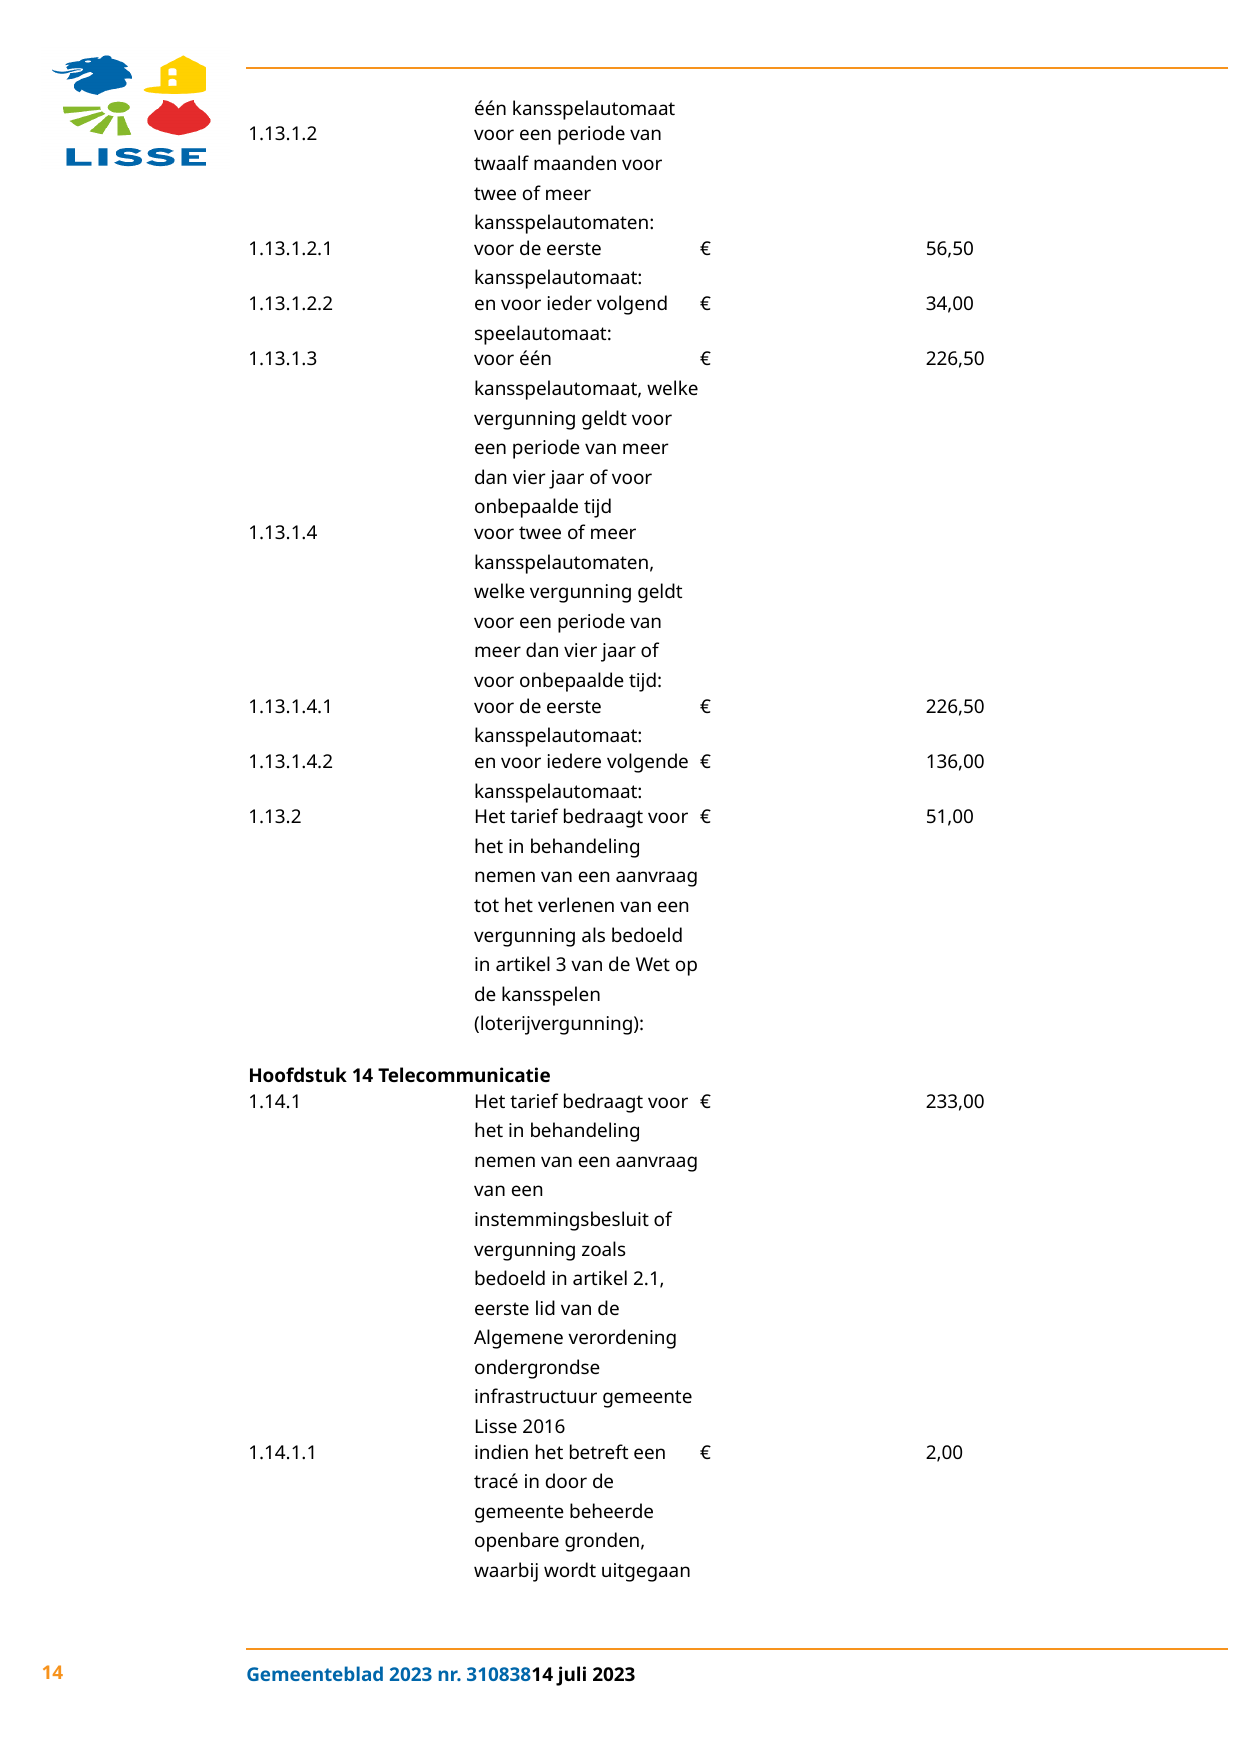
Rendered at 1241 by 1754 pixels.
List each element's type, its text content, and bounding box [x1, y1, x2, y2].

table_cell 2,00 [926, 1439, 1152, 1583]
table_cell 1.13.1.3 [248, 346, 474, 519]
table_cell € [700, 1088, 926, 1439]
table_cell indien het betreft een tracé in door de gemeente beheerde openbare gronden, waarbij wordt uitgegaan [474, 1439, 700, 1583]
table_cell 1.14.1.1 [248, 1439, 474, 1583]
table_cell 1.13.1.2.1 [248, 235, 474, 290]
table_cell 226,50 [926, 346, 1152, 519]
table_cell € [700, 346, 926, 519]
table_cell 1.14.1 [248, 1088, 474, 1439]
table_cell € [700, 235, 926, 290]
table_cell 34,00 [926, 290, 1152, 346]
table_cell Het tarief bedraagt voor het in behandeling nemen van een aanvraag tot het verlenen van een vergunning als bedoeld in artikel 3 van de Wet op de kansspelen (loterijvergunning): [474, 804, 700, 1036]
table_cell voor de eerste kansspelautomaat: [474, 235, 700, 290]
table_cell 1.13.1.4 [248, 519, 474, 693]
table_cell 136,00 [926, 748, 1152, 803]
table_cell één kansspelautomaat [474, 95, 700, 121]
table_cell 1.13.1.4.2 [248, 748, 474, 803]
table_cell [700, 519, 926, 693]
table_cell 1.13.2 [248, 804, 474, 1036]
table_cell [700, 95, 926, 121]
table_cell [474, 1036, 700, 1062]
table_cell 56,50 [926, 235, 1152, 290]
table_cell € [700, 693, 926, 748]
table_cell [926, 121, 1152, 235]
table_cell [926, 1036, 1152, 1062]
table_cell [248, 95, 474, 121]
table_cell 1.13.1.2.2 [248, 290, 474, 346]
table_cell [700, 1036, 926, 1062]
picture [41, 47, 231, 172]
table_cell 1.13.1.2 [248, 121, 474, 235]
table_cell [926, 519, 1152, 693]
table_cell € [700, 290, 926, 346]
table_cell [926, 1062, 1152, 1088]
table_cell € [700, 748, 926, 803]
table_cell [926, 95, 1152, 121]
table_cell [248, 1036, 474, 1062]
table_cell voor twee of meer kansspelautomaten, welke vergunning geldt voor een periode van meer dan vier jaar of voor onbepaalde tijd: [474, 519, 700, 693]
table_cell en voor ieder volgend speelautomaat: [474, 290, 700, 346]
table_cell [700, 121, 926, 235]
table_cell Het tarief bedraagt voor het in behandeling nemen van een aanvraag van een instemmingsbesluit of vergunning zoals bedoeld in artikel 2.1, eerste lid van de Algemene verordening ondergrondse infrastructuur gemeente Lisse 2016 [474, 1088, 700, 1439]
table_cell Hoofdstuk 14 Telecommunicatie [248, 1062, 700, 1088]
table_cell voor een periode van twaalf maanden voor twee of meer kansspelautomaten: [474, 121, 700, 235]
table_cell voor de eerste kansspelautomaat: [474, 693, 700, 748]
table_cell 51,00 [926, 804, 1152, 1036]
table_cell voor één kansspelautomaat, welke vergunning geldt voor een periode van meer dan vier jaar of voor onbepaalde tijd [474, 346, 700, 519]
table_cell 226,50 [926, 693, 1152, 748]
table_cell € [700, 1439, 926, 1583]
table_cell 233,00 [926, 1088, 1152, 1439]
table_cell 1.13.1.4.1 [248, 693, 474, 748]
table_cell € [700, 804, 926, 1036]
table_cell en voor iedere volgende kansspelautomaat: [474, 748, 700, 803]
table_cell [700, 1062, 926, 1088]
